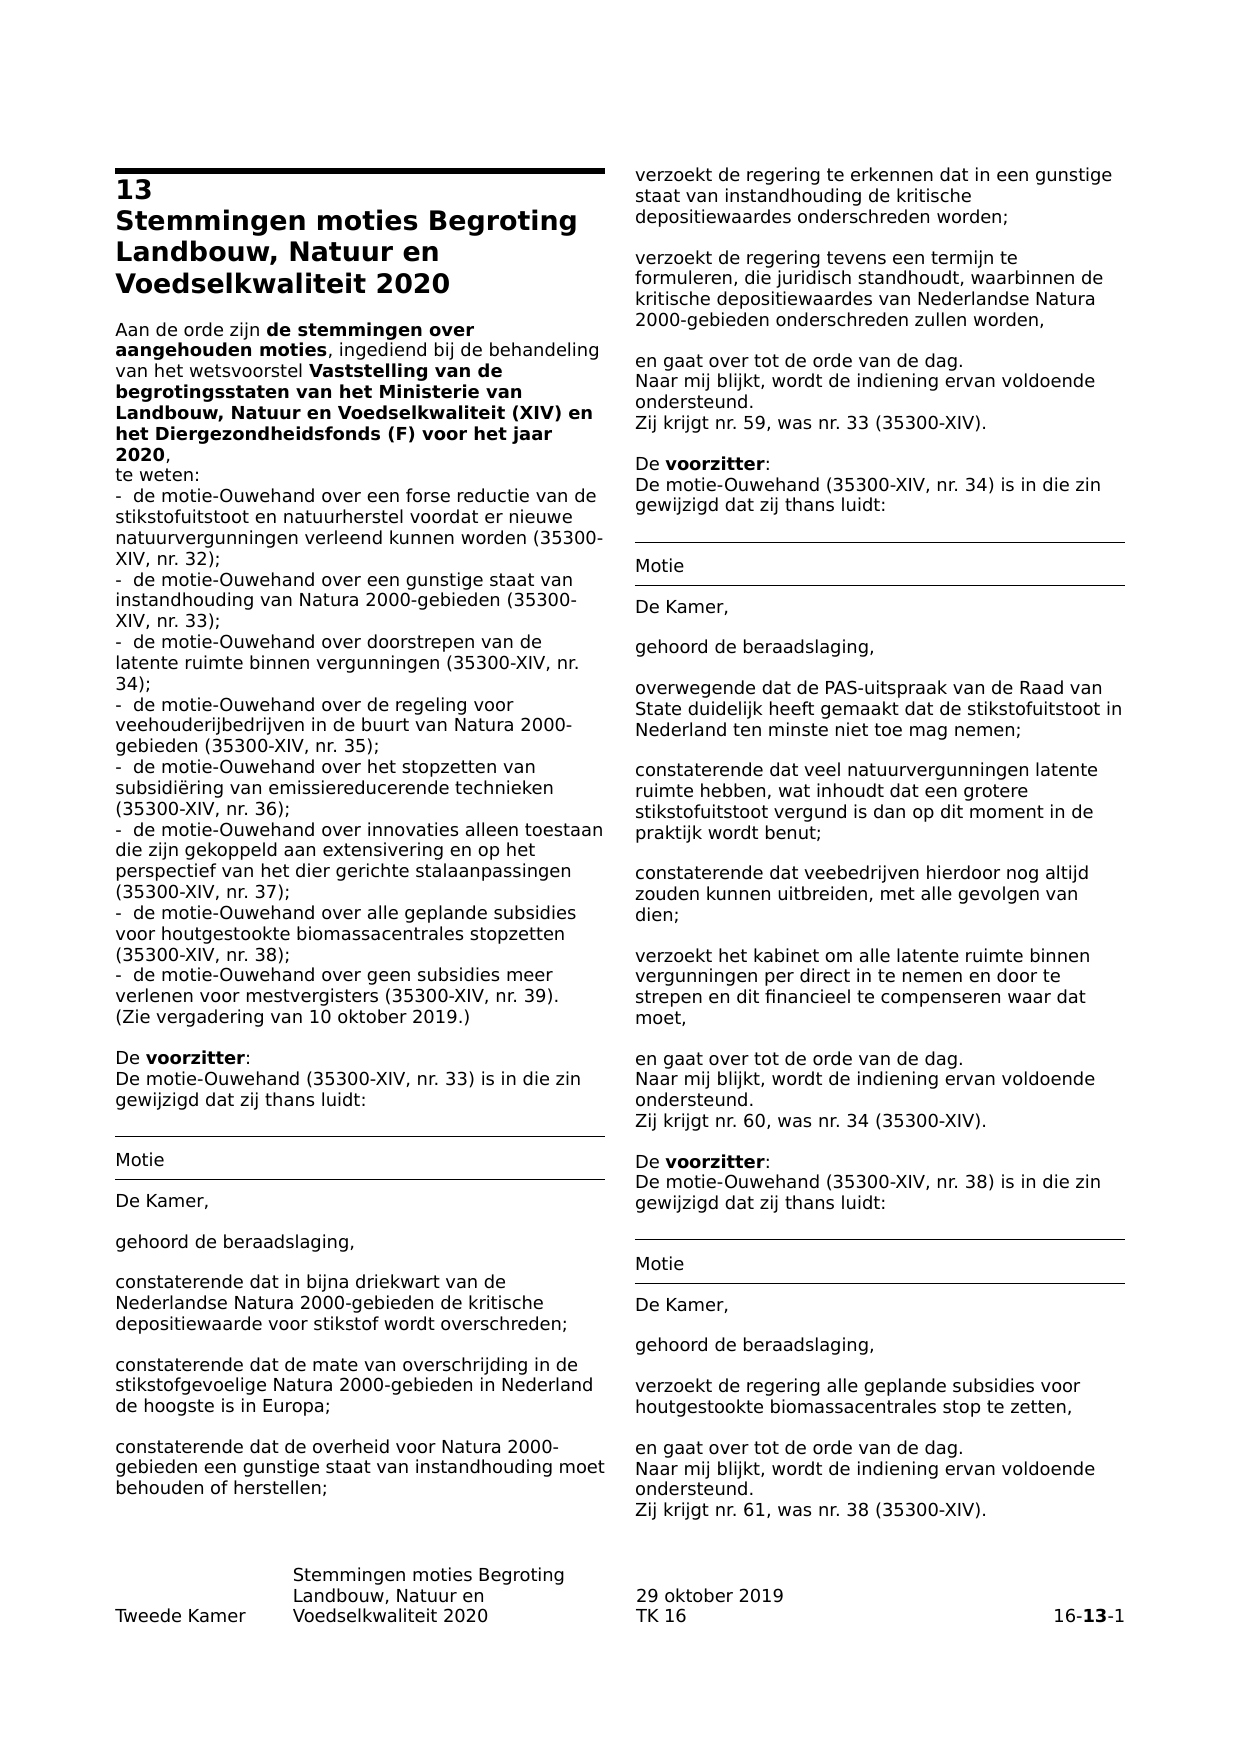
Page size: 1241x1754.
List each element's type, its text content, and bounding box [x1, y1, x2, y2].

title 13 Stemmingen moties Begroting Landbouw, Natuur en Voedselkwaliteit 2020 [115, 174, 605, 299]
text verzoekt het kabinet om alle latente ruimte binnen vergunningen per direct in te nemen en door te strepen en dit financieel te compenseren waar dat moet, [635, 945, 1125, 1028]
text De motie-Ouwehand (35300-XIV, nr. 38) is in die zin gewijzigd dat zij thans luidt: [635, 1172, 1125, 1214]
text Naar mij blijkt, wordt de indiening ervan voldoende ondersteund. [635, 1069, 1125, 1111]
text Motie [635, 1254, 1125, 1274]
text De voorzitter: [635, 454, 1125, 474]
list de motie-Ouwehand over het stopzetten van subsidiëring van emissiereducerende technieken (35300-XIV, nr. 36); [115, 757, 605, 819]
list de motie-Ouwehand over alle geplande subsidies voor houtgestookte biomassacentrales stopzetten (35300-XIV, nr. 38); [115, 903, 605, 965]
text te weten: [115, 465, 605, 486]
list de motie-Ouwehand over de regeling voor veehouderijbedrijven in de buurt van Natura 2000-gebieden (35300-XIV, nr. 35); [115, 694, 605, 757]
text De motie-Ouwehand (35300-XIV, nr. 34) is in die zin gewijzigd dat zij thans luidt: [635, 474, 1125, 516]
text gehoord de beraadslaging, [635, 637, 1125, 658]
text Aan de orde zijn de stemmingen over aangehouden moties, ingediend bij de behandeling van het wetsvoorstel Vaststelling van de begrotingsstaten van het Ministerie van Landbouw, Natuur en Voedselkwaliteit (XIV) en het Diergezondheidsfonds (F) voor het jaar 2020, [115, 319, 605, 465]
text Zij krijgt nr. 60, was nr. 34 (35300-XIV). [635, 1111, 1125, 1132]
text verzoekt de regering te erkennen dat in een gunstige staat van instandhouding de kritische depositiewaardes onderschreden worden; [635, 165, 1125, 227]
text constaterende dat veebedrijven hierdoor nog altijd zouden kunnen uitbreiden, met alle gevolgen van dien; [635, 863, 1125, 925]
text en gaat over tot de orde van de dag. [635, 350, 1125, 371]
list de motie-Ouwehand over innovaties alleen toestaan die zijn gekoppeld aan extensivering en op het perspectief van het dier gerichte stalaanpassingen (35300-XIV, nr. 37); [115, 819, 605, 903]
text (Zie vergadering van 10 oktober 2019.) [115, 1007, 605, 1028]
text constaterende dat de mate van overschrijding in de stikstofgevoelige Natura 2000-gebieden in Nederland de hoogste is in Europa; [115, 1354, 605, 1417]
text Motie [635, 556, 1125, 577]
text De Kamer, [635, 1294, 1125, 1315]
text gehoord de beraadslaging, [635, 1335, 1125, 1356]
list de motie-Ouwehand over doorstrepen van de latente ruimte binnen vergunningen (35300-XIV, nr. 34); [115, 632, 605, 694]
text Zij krijgt nr. 61, was nr. 38 (35300-XIV). [635, 1500, 1125, 1521]
text De Kamer, [635, 597, 1125, 617]
text gehoord de beraadslaging, [115, 1231, 605, 1252]
text constaterende dat de overheid voor Natura 2000-gebieden een gunstige staat van instandhouding moet behouden of herstellen; [115, 1437, 605, 1499]
text verzoekt de regering tevens een termijn te formuleren, die juridisch standhoudt, waarbinnen de kritische depositiewaardes van Nederlandse Natura 2000-gebieden onderschreden zullen worden, [635, 247, 1125, 330]
list de motie-Ouwehand over een forse reductie van de stikstofuitstoot en natuurherstel voordat er nieuwe natuurvergunningen verleend kunnen worden (35300-XIV, nr. 32); [115, 486, 605, 569]
text constaterende dat veel natuurvergunningen latente ruimte hebben, wat inhoudt dat een grotere stikstofuitstoot vergund is dan op dit moment in de praktijk wordt benut; [635, 760, 1125, 843]
list de motie-Ouwehand over een gunstige staat van instandhouding van Natura 2000-gebieden (35300-XIV, nr. 33); [115, 569, 605, 632]
text en gaat over tot de orde van de dag. [635, 1437, 1125, 1458]
text Naar mij blijkt, wordt de indiening ervan voldoende ondersteund. [635, 371, 1125, 413]
text Motie [115, 1150, 605, 1171]
text verzoekt de regering alle geplande subsidies voor houtgestookte biomassacentrales stop te zetten, [635, 1376, 1125, 1417]
text en gaat over tot de orde van de dag. [635, 1048, 1125, 1069]
text De motie-Ouwehand (35300-XIV, nr. 33) is in die zin gewijzigd dat zij thans luidt: [115, 1068, 605, 1110]
text Naar mij blijkt, wordt de indiening ervan voldoende ondersteund. [635, 1458, 1125, 1500]
text overwegende dat de PAS-uitspraak van de Raad van State duidelijk heeft gemaakt dat de stikstofuitstoot in Nederland ten minste niet toe mag nemen; [635, 678, 1125, 740]
text De voorzitter: [115, 1048, 605, 1068]
text De voorzitter: [635, 1152, 1125, 1172]
text constaterende dat in bijna driekwart van de Nederlandse Natura 2000-gebieden de kritische depositiewaarde voor stikstof wordt overschreden; [115, 1272, 605, 1334]
list de motie-Ouwehand over geen subsidies meer verlenen voor mestvergisters (35300-XIV, nr. 39). [115, 965, 605, 1007]
text De Kamer, [115, 1191, 605, 1211]
text Zij krijgt nr. 59, was nr. 33 (35300-XIV). [635, 413, 1125, 434]
